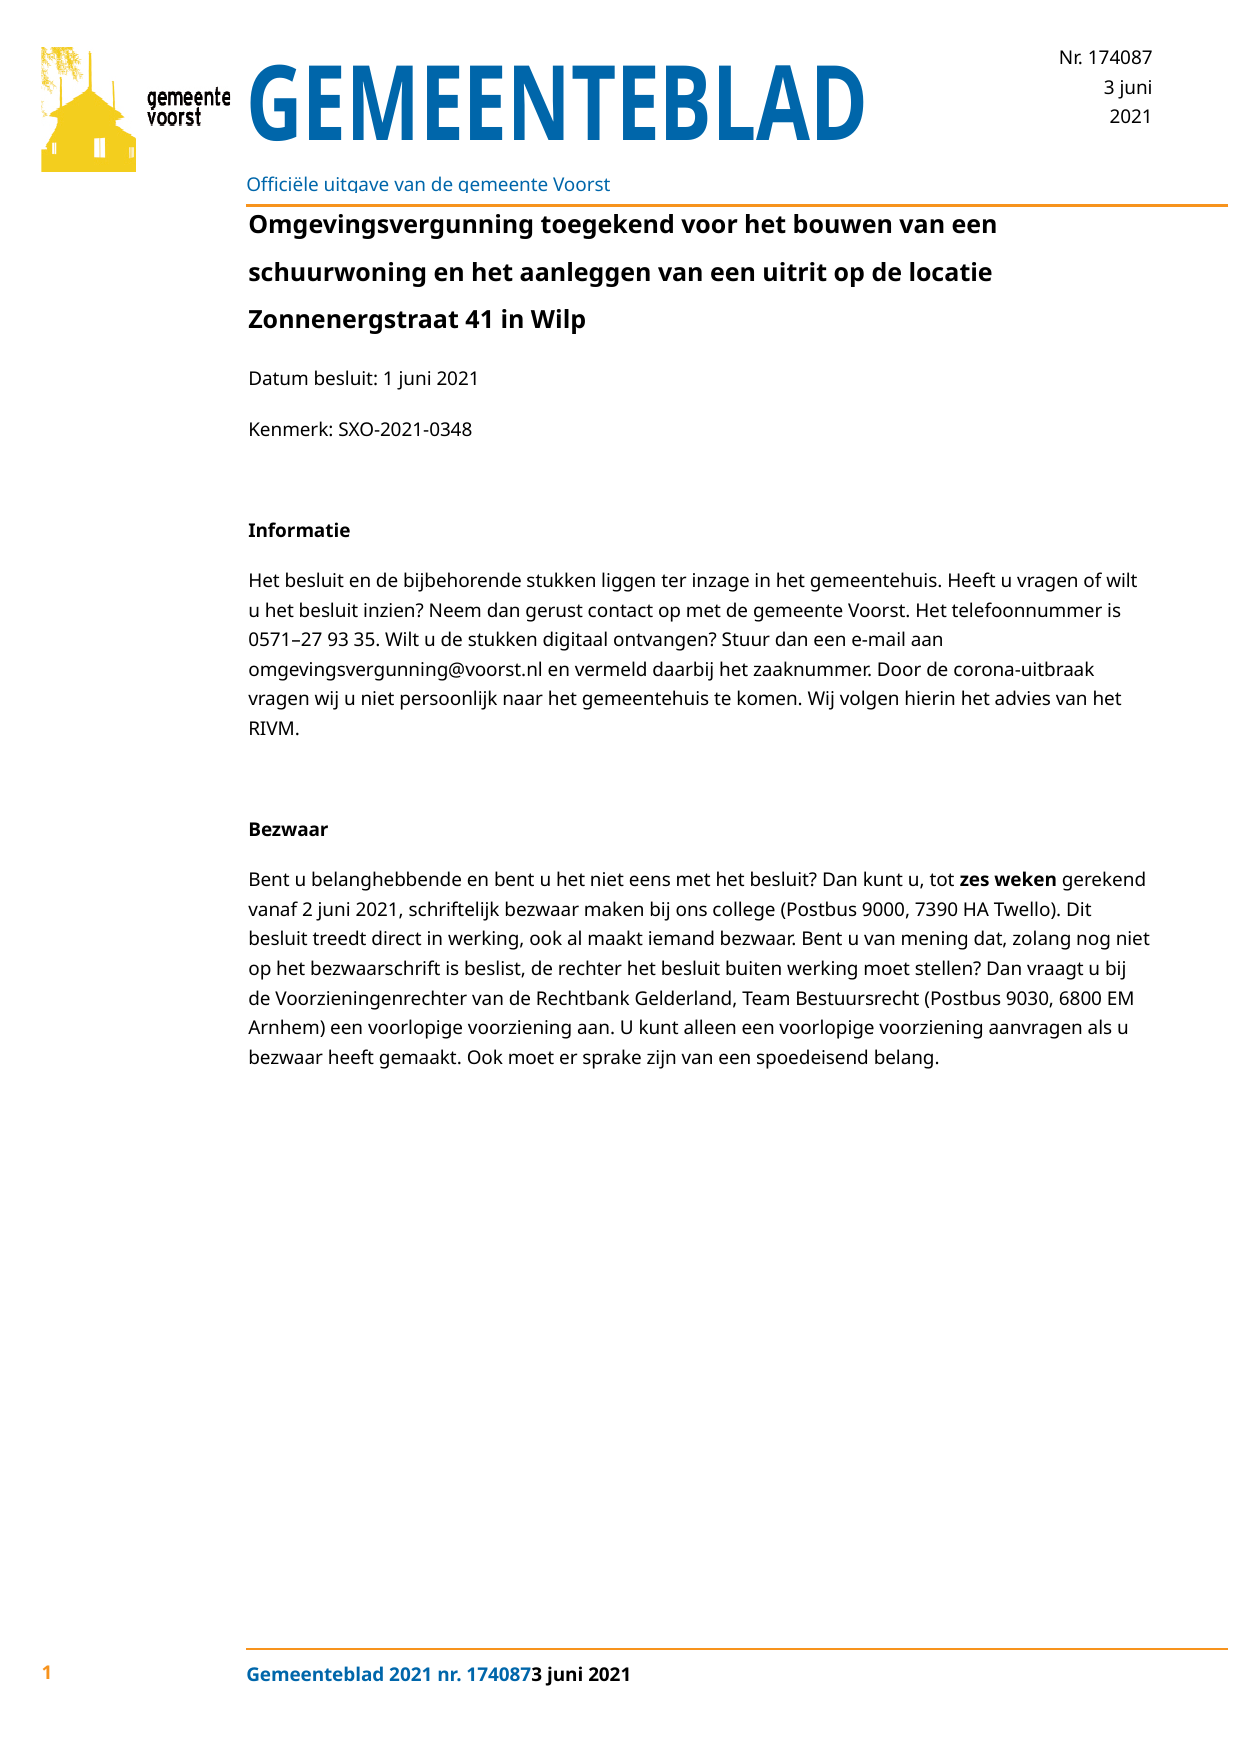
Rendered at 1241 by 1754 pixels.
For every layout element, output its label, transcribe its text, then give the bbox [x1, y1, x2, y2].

text Omgevingsvergunning toegekend voor het bouwen van een schuurwoning en het aanleggen van een uitrit op de locatie Zonnenergstraat 41 in Wilp [248, 207, 1152, 336]
text Kenmerk: SXO-2021-0348 [248, 416, 1152, 442]
text Het besluit en de bijbehorende stukken liggen ter inzage in het gemeentehuis. Heeft u vragen of wilt u het besluit inzien? Neem dan gerust contact op met de gemeente Voorst. Het telefoonnummer is 0571–27 93 35. Wilt u de stukken digitaal ontvangen? Stuur dan een e-mail aan omgevingsvergunning@voorst.nl en vermeld daarbij het zaaknummer. Door de corona-uitbraak vragen wij u niet persoonlijk naar het gemeentehuis te komen. Wij volgen hierin het advies van het RIVM. [248, 567, 1152, 741]
text Datum besluit: 1 juni 2021 [248, 366, 1152, 391]
text Informatie [248, 517, 1152, 542]
text Bezwaar [248, 816, 1152, 842]
text Bent u belanghebbende en bent u het niet eens met het besluit? Dan kunt u, tot zes weken gerekend vanaf 2 juni 2021, schriftelijk bezwaar maken bij ons college (Postbus 9000, 7390 HA Twello). Dit besluit treedt direct in werking, ook al maakt iemand bezwaar. Bent u van mening dat, zolang nog niet op het bezwaarschrift is beslist, de rechter het besluit buiten werking moet stellen? Dan vraagt u bij de Voorzieningenrechter van de Rechtbank Gelderland, Team Bestuursrecht (Postbus 9030, 6800 EM Arnhem) een voorlopige voorziening aan. U kunt alleen een voorlopige voorziening aanvragen als u bezwaar heeft gemaakt. Ook moet er sprake zijn van een spoedeisend belang. [248, 866, 1152, 1069]
picture [41, 47, 231, 172]
